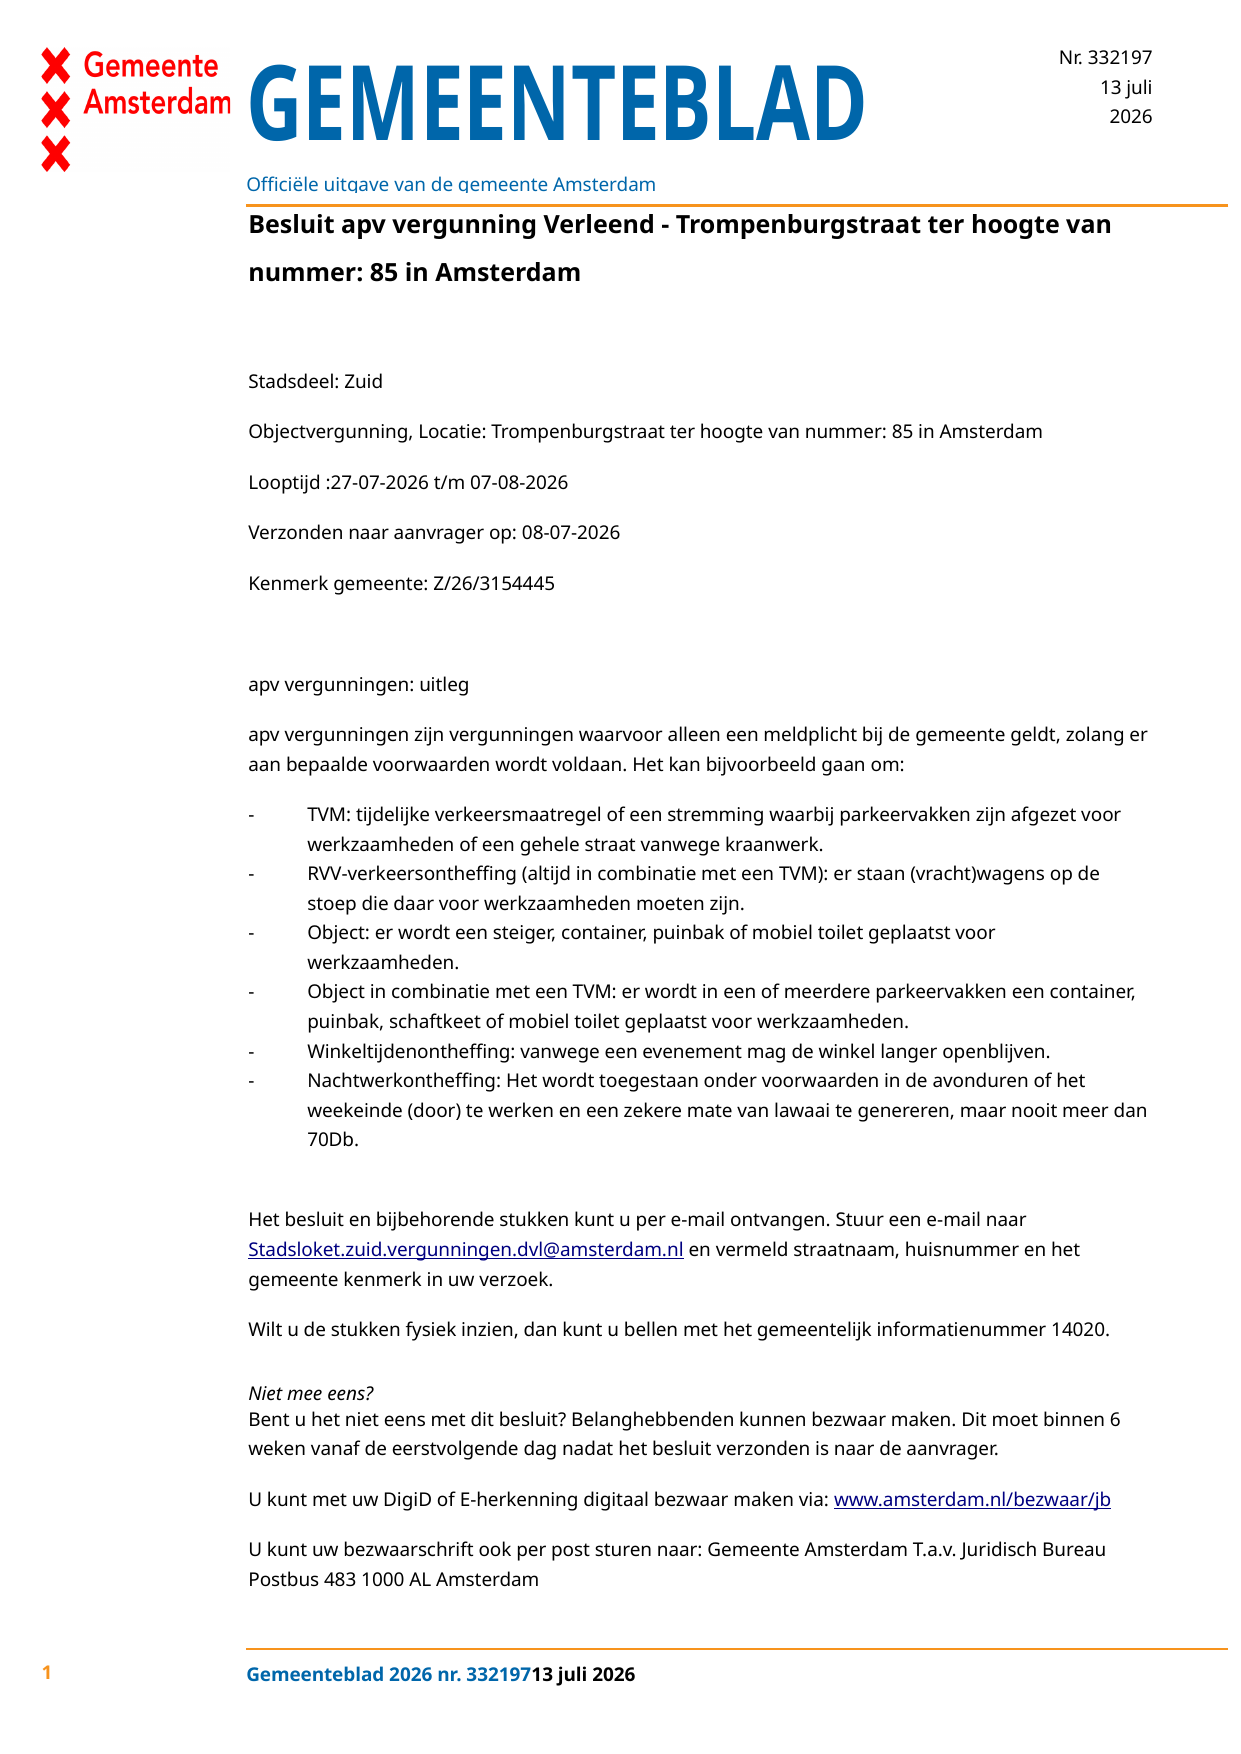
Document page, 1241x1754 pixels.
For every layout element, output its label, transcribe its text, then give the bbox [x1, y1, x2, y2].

text apv vergunningen: uitleg [248, 671, 1152, 697]
list TVM: tijdelijke verkeersmaatregel of een stremming waarbij parkeervakken zijn afgezet voor werkzaamheden of een gehele straat vanwege kraanwerk. [248, 801, 1152, 857]
list RVV-verkeersontheffing (altijd in combinatie met een TVM): er staan (vracht)wagens op de stoep die daar voor werkzaamheden moeten zijn. [248, 860, 1152, 916]
text apv vergunningen zijn vergunningen waarvoor alleen een meldplicht bij de gemeente geldt, zolang er aan bepaalde voorwaarden wordt voldaan. Het kan bijvoorbeeld gaan om: [248, 721, 1152, 777]
list Nachtwerkontheffing: Het wordt toegestaan onder voorwaarden in de avonduren of het weekeinde (door) te werken en een zekere mate van lawaai te genereren, maar nooit meer dan 70Db. [248, 1067, 1152, 1152]
text Het besluit en bijbehorende stukken kunt u per e-mail ontvangen. Stuur een e-mail naar Stadsloket.zuid.vergunningen.dvl@amsterdam.nl en vermeld straatnaam, huisnummer en het gemeente kenmerk in uw verzoek. [248, 1207, 1152, 1292]
text Kenmerk gemeente: Z/26/3154445 [248, 570, 1152, 596]
list Object in combinatie met een TVM: er wordt in een of meerdere parkeervakken een container, puinbak, schaftkeet of mobiel toilet geplaatst voor werkzaamheden. [248, 979, 1152, 1034]
text U kunt met uw DigiD of E-herkenning digitaal bezwaar maken via: www.amsterdam.nl/bezwaar/jb [248, 1486, 1152, 1512]
text Verzonden naar aanvrager op: 08-07-2026 [248, 519, 1152, 545]
text Niet mee eens? [248, 1380, 1152, 1406]
picture [41, 47, 231, 172]
text Besluit apv vergunning Verleend - Trompenburgstraat ter hoogte van nummer: 85 in Amsterdam [248, 207, 1152, 288]
list Object: er wordt een steiger, container, puinbak of mobiel toilet geplaatst voor werkzaamheden. [248, 919, 1152, 975]
text Objectvergunning, Locatie: Trompenburgstraat ter hoogte van nummer: 85 in Amsterdam [248, 419, 1152, 444]
text Bent u het niet eens met dit besluit? Belanghebbenden kunnen bezwaar maken. Dit moet binnen 6 weken vanaf de eerstvolgende dag nadat het besluit verzonden is naar de aanvrager. [248, 1406, 1152, 1461]
text Wilt u de stukken fysiek inzien, dan kunt u bellen met het gemeentelijk informatienummer 14020. [248, 1316, 1152, 1342]
list Winkeltijdenontheffing: vanwege een evenement mag de winkel langer openblijven. [248, 1038, 1152, 1064]
text U kunt uw bezwaarschrift ook per post sturen naar: Gemeente Amsterdam T.a.v. Juridisch Bureau Postbus 483 1000 AL Amsterdam [248, 1536, 1152, 1592]
text Looptijd :27-07-2026 t/m 07-08-2026 [248, 469, 1152, 495]
text Stadsdeel: Zuid [248, 368, 1152, 394]
